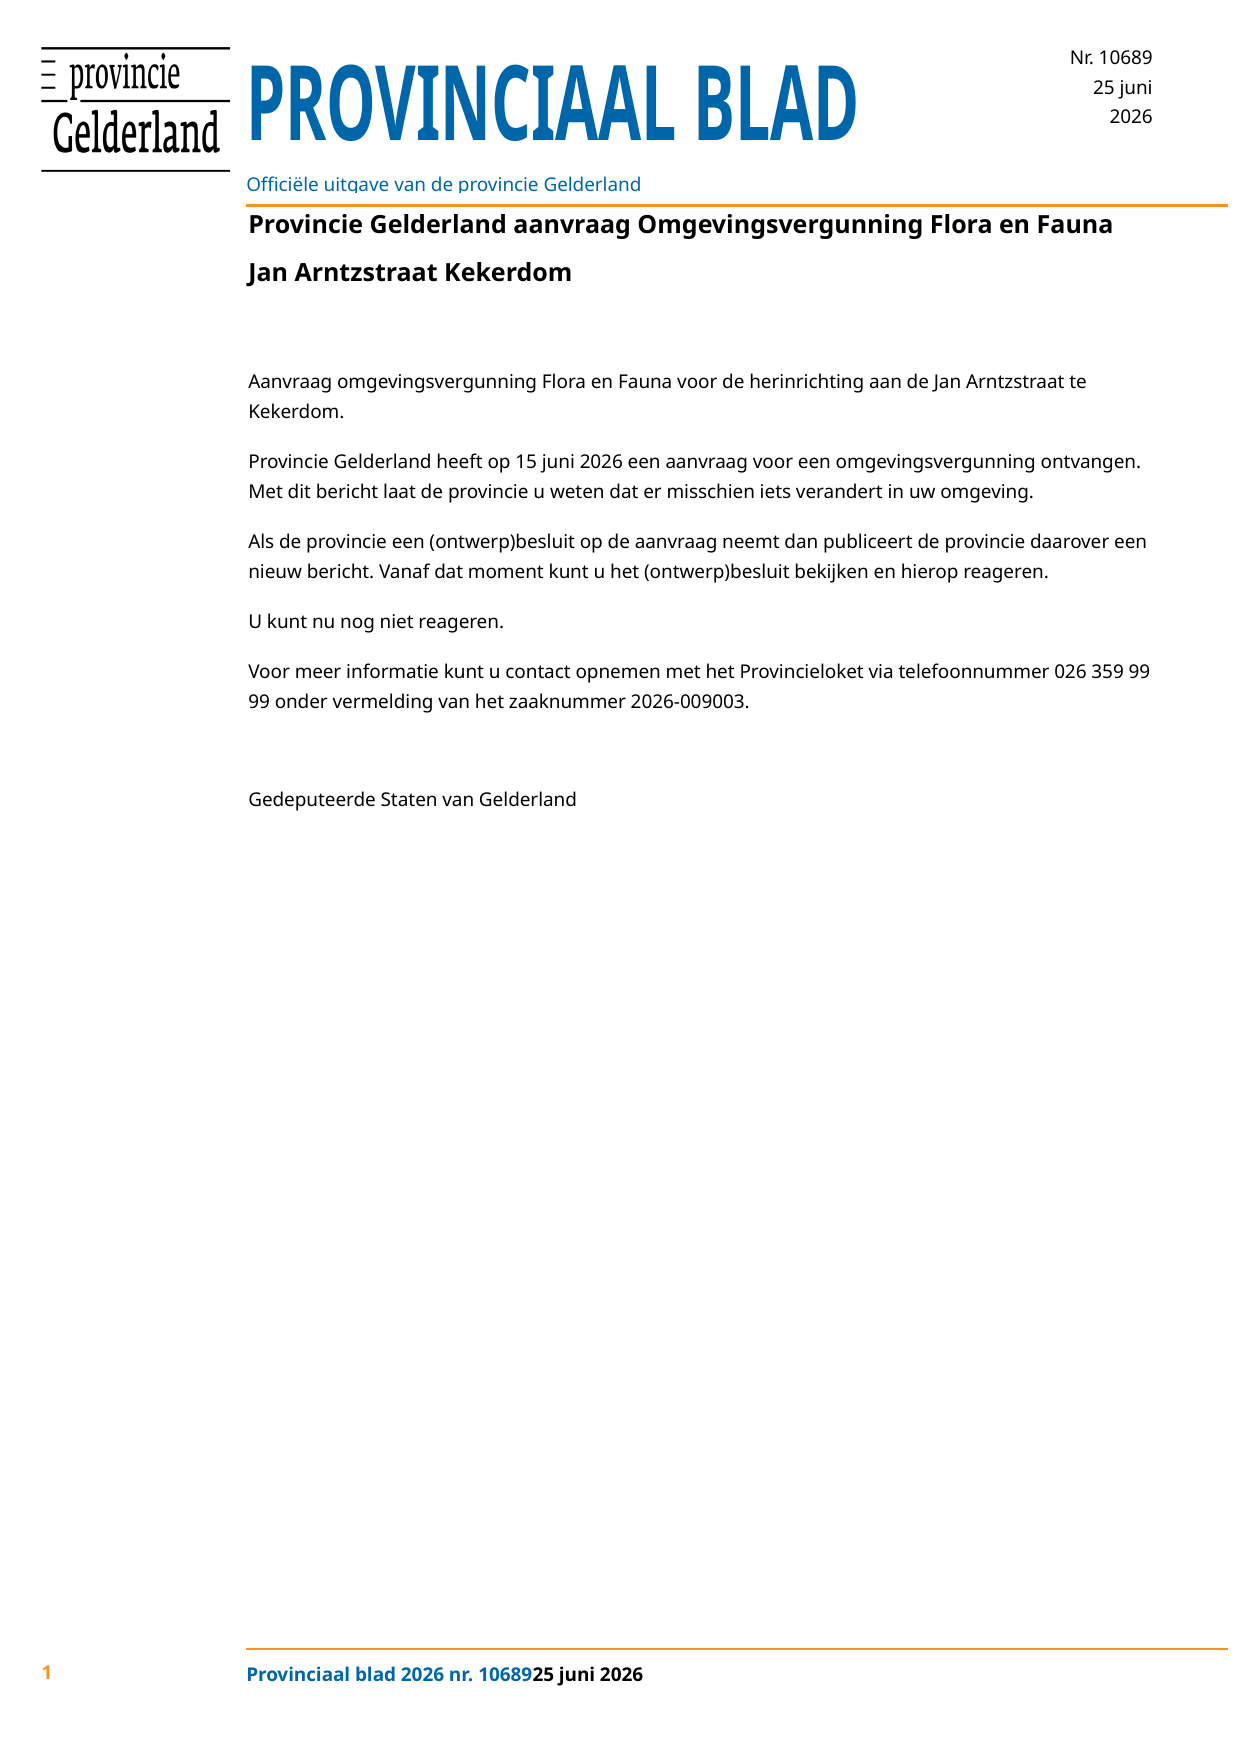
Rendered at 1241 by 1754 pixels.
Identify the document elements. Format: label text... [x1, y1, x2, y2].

picture [41, 47, 231, 172]
text Aanvraag omgevingsvergunning Flora en Fauna voor de herinrichting aan de Jan Arntzstraat te Kekerdom. [248, 368, 1152, 424]
text U kunt nu nog niet reageren. [248, 608, 1152, 634]
text Provincie Gelderland heeft op 15 juni 2026 een aanvraag voor een omgevingsvergunning ontvangen. Met dit bericht laat de provincie u weten dat er misschien iets verandert in uw omgeving. [248, 448, 1152, 504]
text Voor meer informatie kunt u contact opnemen met het Provincieloket via telefoonnummer 026 359 99 99 onder vermelding van het zaaknummer 2026-009003. [248, 659, 1152, 714]
text Gedeputeerde Staten van Gelderland [248, 787, 1152, 812]
text Als de provincie een (ontwerp)besluit op de aanvraag neemt dan publiceert de provincie daarover een nieuw bericht. Vanaf dat moment kunt u het (ontwerp)besluit bekijken en hierop reageren. [248, 528, 1152, 584]
text Provincie Gelderland aanvraag Omgevingsvergunning Flora en Fauna Jan Arntzstraat Kekerdom [248, 207, 1152, 288]
